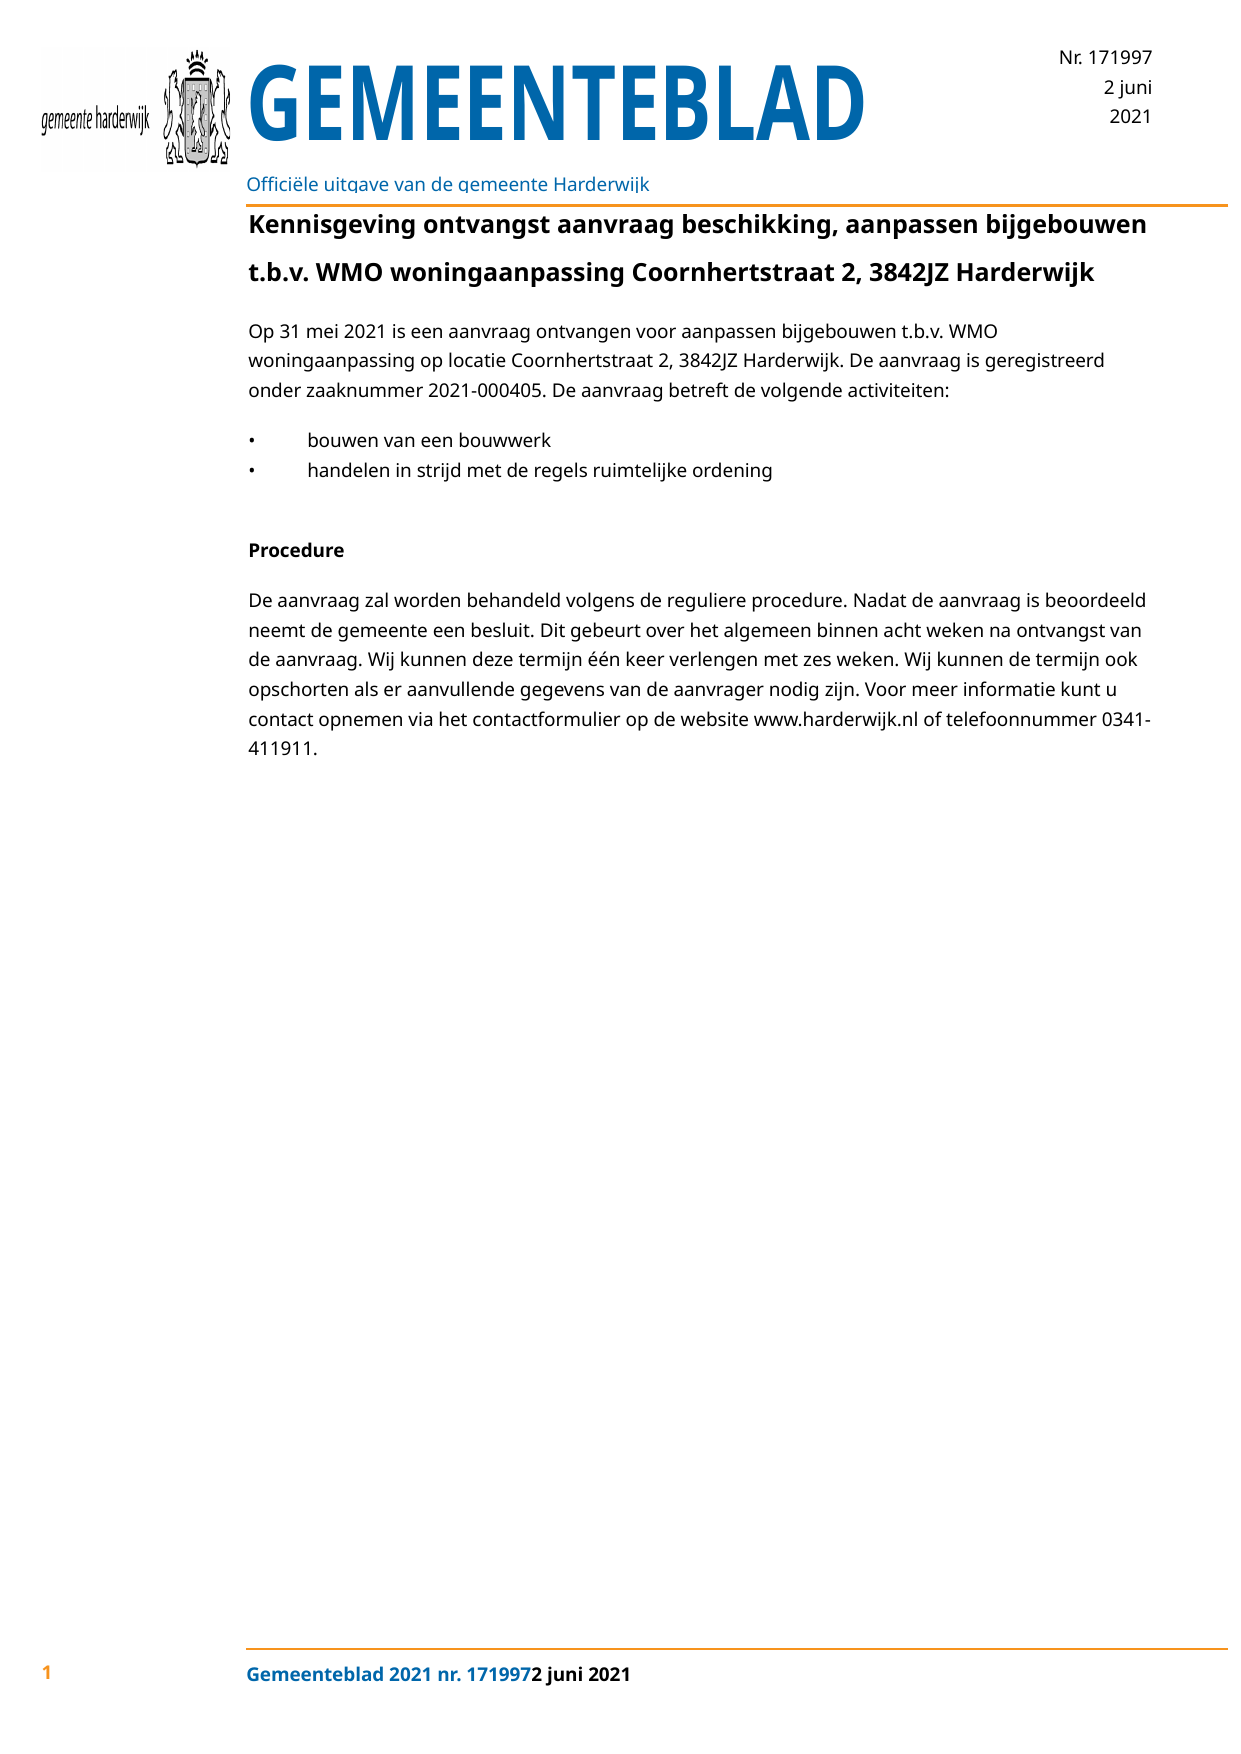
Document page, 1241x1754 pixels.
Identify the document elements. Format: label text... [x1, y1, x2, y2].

picture [41, 47, 231, 172]
list handelen in strijd met de regels ruimtelijke ordening [248, 457, 1152, 483]
list bouwen van een bouwwerk [248, 427, 1152, 453]
text Procedure [248, 537, 1152, 563]
text De aanvraag zal worden behandeld volgens de reguliere procedure. Nadat de aanvraag is beoordeeld neemt de gemeente een besluit. Dit gebeurt over het algemeen binnen acht weken na ontvangst van de aanvraag. Wij kunnen deze termijn één keer verlengen met zes weken. Wij kunnen de termijn ook opschorten als er aanvullende gegevens van de aanvrager nodig zijn. Voor meer informatie kunt u contact opnemen via het contactformulier op de website www.harderwijk.nl of telefoonnummer 0341-411911. [248, 587, 1152, 761]
text Op 31 mei 2021 is een aanvraag ontvangen voor aanpassen bijgebouwen t.b.v. WMO woningaanpassing op locatie Coornhertstraat 2, 3842JZ Harderwijk. De aanvraag is geregistreerd onder zaaknummer 2021-000405. De aanvraag betreft de volgende activiteiten: [248, 318, 1152, 403]
text Kennisgeving ontvangst aanvraag beschikking, aanpassen bijgebouwen t.b.v. WMO woningaanpassing Coornhertstraat 2, 3842JZ Harderwijk [248, 207, 1152, 288]
